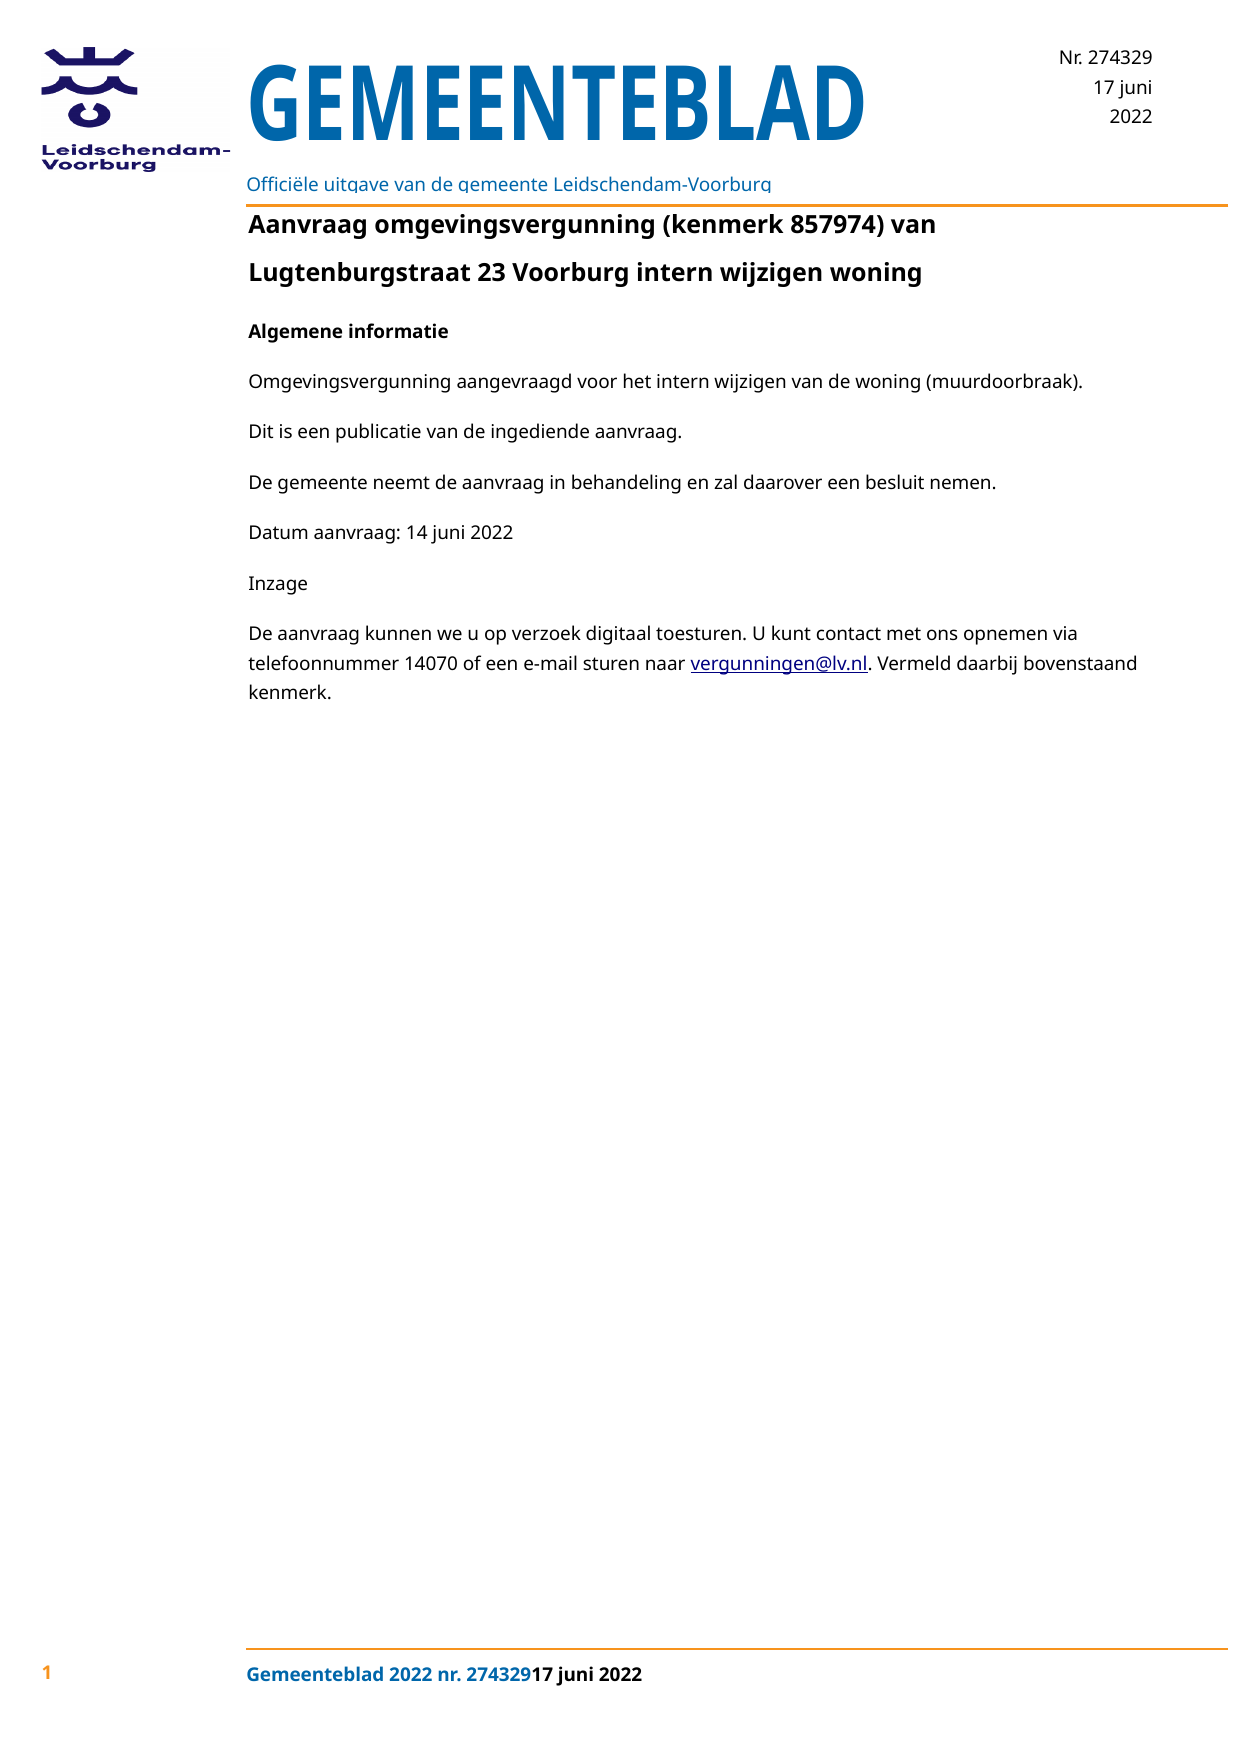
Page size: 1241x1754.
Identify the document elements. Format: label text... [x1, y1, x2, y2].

text Datum aanvraag: 14 juni 2022 [248, 519, 1152, 545]
text Omgevingsvergunning aangevraagd voor het intern wijzigen van de woning (muurdoorbraak). [248, 368, 1152, 394]
text De gemeente neemt de aanvraag in behandeling en zal daarover een besluit nemen. [248, 469, 1152, 495]
text De aanvraag kunnen we u op verzoek digitaal toesturen. U kunt contact met ons opnemen via telefoonnummer 14070 of een e-mail sturen naar vergunningen@lv.nl. Vermeld daarbij bovenstaand kenmerk. [248, 620, 1152, 705]
text Dit is een publicatie van de ingediende aanvraag. [248, 419, 1152, 444]
text Inzage [248, 570, 1152, 596]
text Aanvraag omgevingsvergunning (kenmerk 857974) van Lugtenburgstraat 23 Voorburg intern wijzigen woning [248, 207, 1152, 288]
text Algemene informatie [248, 318, 1152, 344]
picture [41, 47, 231, 172]
